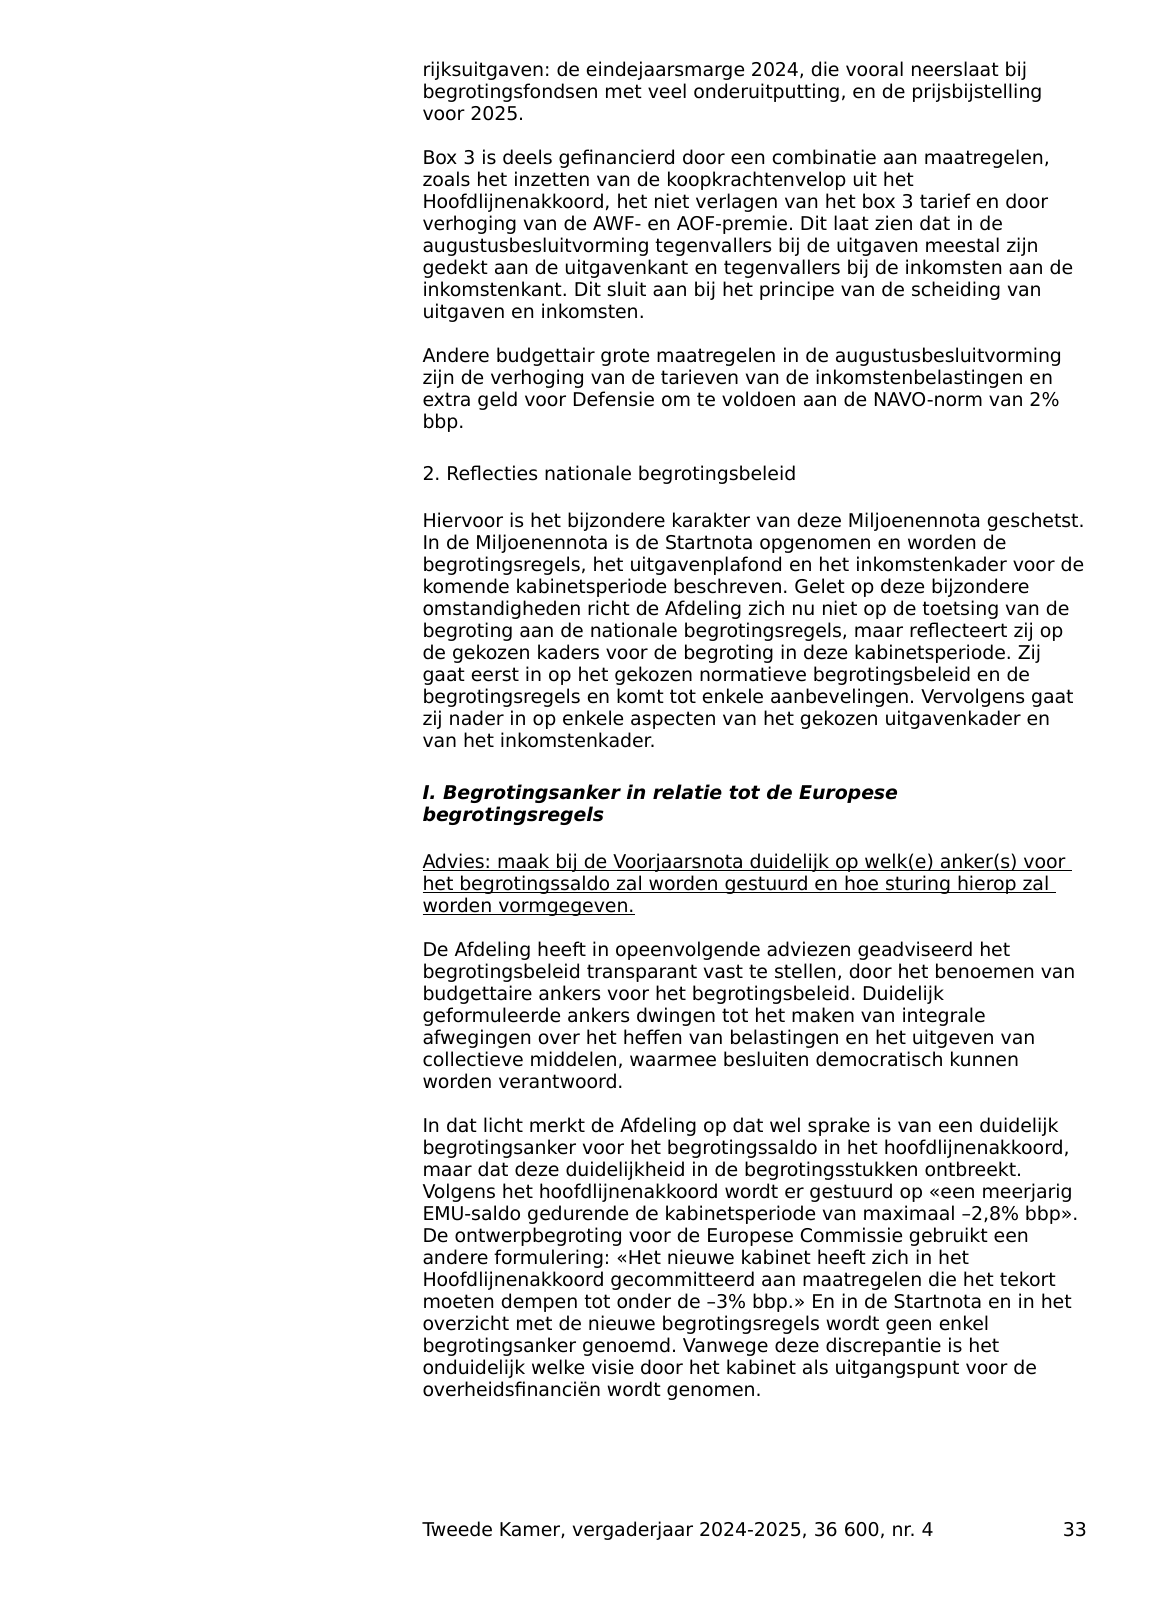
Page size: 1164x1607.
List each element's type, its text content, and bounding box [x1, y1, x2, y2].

text Box 3 is deels gefinancierd door een combinatie aan maatregelen, zoals het inzetten van de koopkrachtenvelop uit het Hoofdlijnenakkoord, het niet verlagen van het box 3 tarief en door verhoging van de AWF- en AOF-premie. Dit laat zien dat in de augustusbesluitvorming tegenvallers bij de uitgaven meestal zijn gedekt aan de uitgavenkant en tegenvallers bij de inkomsten aan de inkomstenkant. Dit sluit aan bij het principe van de scheiding van uitgaven en inkomsten. [422, 147, 1087, 323]
text De Afdeling heeft in opeenvolgende adviezen geadviseerd het begrotingsbeleid transparant vast te stellen, door het benoemen van budgettaire ankers voor het begrotingsbeleid. Duidelijk geformuleerde ankers dwingen tot het maken van integrale afwegingen over het heffen van belastingen en het uitgeven van collectieve middelen, waarmee besluiten democratisch kunnen worden verantwoord. [422, 939, 1087, 1093]
text Advies: maak bij de Voorjaarsnota duidelijk op welk(e) anker(s) voor het begrotingssaldo zal worden gestuurd en hoe sturing hierop zal worden vormgegeven. [422, 851, 1087, 917]
text Hiervoor is het bijzondere karakter van deze Miljoenennota geschetst. In de Miljoenennota is de Startnota opgenomen en worden de begrotingsregels, het uitgavenplafond en het inkomstenkader voor de komende kabinetsperiode beschreven. Gelet op deze bijzondere omstandigheden richt de Afdeling zich nu niet op de toetsing van de begroting aan de nationale begrotingsregels, maar reflecteert zij op de gekozen kaders voor de begroting in deze kabinetsperiode. Zij gaat eerst in op het gekozen normatieve begrotingsbeleid en de begrotingsregels en komt tot enkele aanbevelingen. Vervolgens gaat zij nader in op enkele aspecten van het gekozen uitgavenkader en van het inkomstenkader. [422, 510, 1087, 752]
text Andere budgettair grote maatregelen in de augustusbesluitvorming zijn de verhoging van de tarieven van de inkomstenbelastingen en extra geld voor Defensie om te voldoen aan de NAVO-norm van 2% bbp. [422, 345, 1087, 433]
subtitle 2. Reflecties nationale begrotingsbeleid [422, 463, 1087, 485]
subtitle I. Begrotingsanker in relatie tot de Europese begrotingsregels [422, 782, 1087, 826]
text rijksuitgaven: de eindejaarsmarge 2024, die vooral neerslaat bij begrotingsfondsen met veel onderuitputting, en de prijsbijstelling voor 2025. [422, 59, 1087, 125]
text In dat licht merkt de Afdeling op dat wel sprake is van een duidelijk begrotingsanker voor het begrotingssaldo in het hoofdlijnenakkoord, maar dat deze duidelijkheid in de begrotingsstukken ontbreekt. Volgens het hoofdlijnenakkoord wordt er gestuurd op «een meerjarig EMU-saldo gedurende de kabinetsperiode van maximaal –2,8% bbp». De ontwerpbegroting voor de Europese Commissie gebruikt een andere formulering: «Het nieuwe kabinet heeft zich in het Hoofdlijnenakkoord gecommitteerd aan maatregelen die het tekort moeten dempen tot onder de –3% bbp.» En in de Startnota en in het overzicht met de nieuwe begrotingsregels wordt geen enkel begrotingsanker genoemd. Vanwege deze discrepantie is het onduidelijk welke visie door het kabinet als uitgangspunt voor de overheidsfinanciën wordt genomen. [422, 1115, 1087, 1401]
